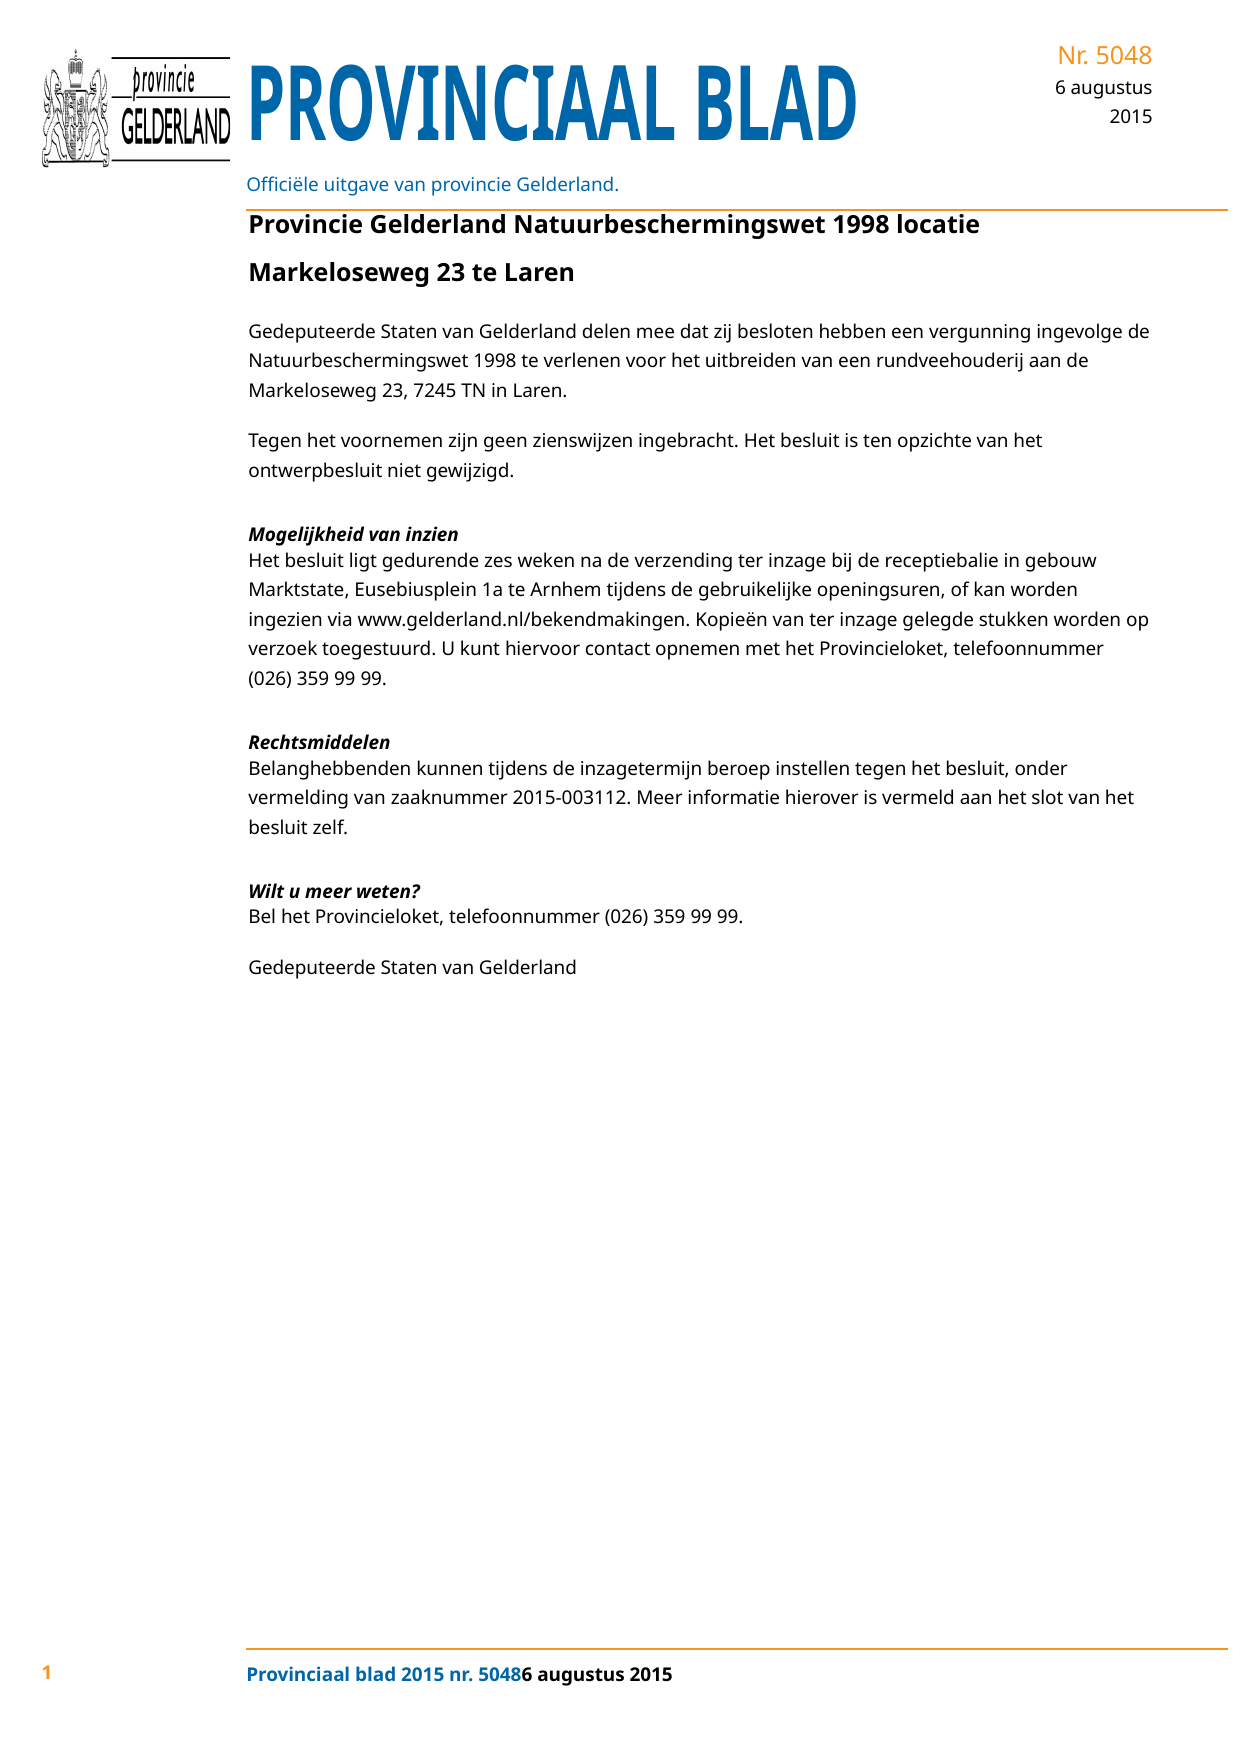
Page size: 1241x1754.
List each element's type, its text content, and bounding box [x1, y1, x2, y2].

text Tegen het voornemen zijn geen zienswijzen ingebracht. Het besluit is ten opzichte van het ontwerpbesluit niet gewijzigd. [248, 427, 1152, 483]
text Rechtsmiddelen [248, 729, 1152, 755]
text Wilt u meer weten? [248, 878, 1152, 904]
text Provincie Gelderland Natuurbeschermingswet 1998 locatie Markeloseweg 23 te Laren [248, 211, 1152, 288]
picture [41, 47, 231, 172]
text Belanghebbenden kunnen tijdens de inzagetermijn beroep instellen tegen het besluit, onder vermelding van zaaknummer 2015-003112. Meer informatie hierover is vermeld aan het slot van het besluit zelf. [248, 755, 1152, 840]
text Gedeputeerde Staten van Gelderland [248, 954, 1152, 980]
text Bel het Provincieloket, telefoonnummer (026) 359 99 99. [248, 904, 1152, 929]
text Mogelijkheid van inzien [248, 521, 1152, 547]
text Gedeputeerde Staten van Gelderland delen mee dat zij besloten hebben een vergunning ingevolge de Natuurbeschermingswet 1998 te verlenen voor het uitbreiden van een rundveehouderij aan de Markeloseweg 23, 7245 TN in Laren. [248, 318, 1152, 403]
text Het besluit ligt gedurende zes weken na de verzending ter inzage bij de receptiebalie in gebouw Marktstate, Eusebiusplein 1a te Arnhem tijdens de gebruikelijke openingsuren, of kan worden ingezien via www.gelderland.nl/bekendmakingen. Kopieën van ter inzage gelegde stukken worden op verzoek toegestuurd. U kunt hiervoor contact opnemen met het Provincieloket, telefoonnummer (026) 359 99 99. [248, 547, 1152, 691]
